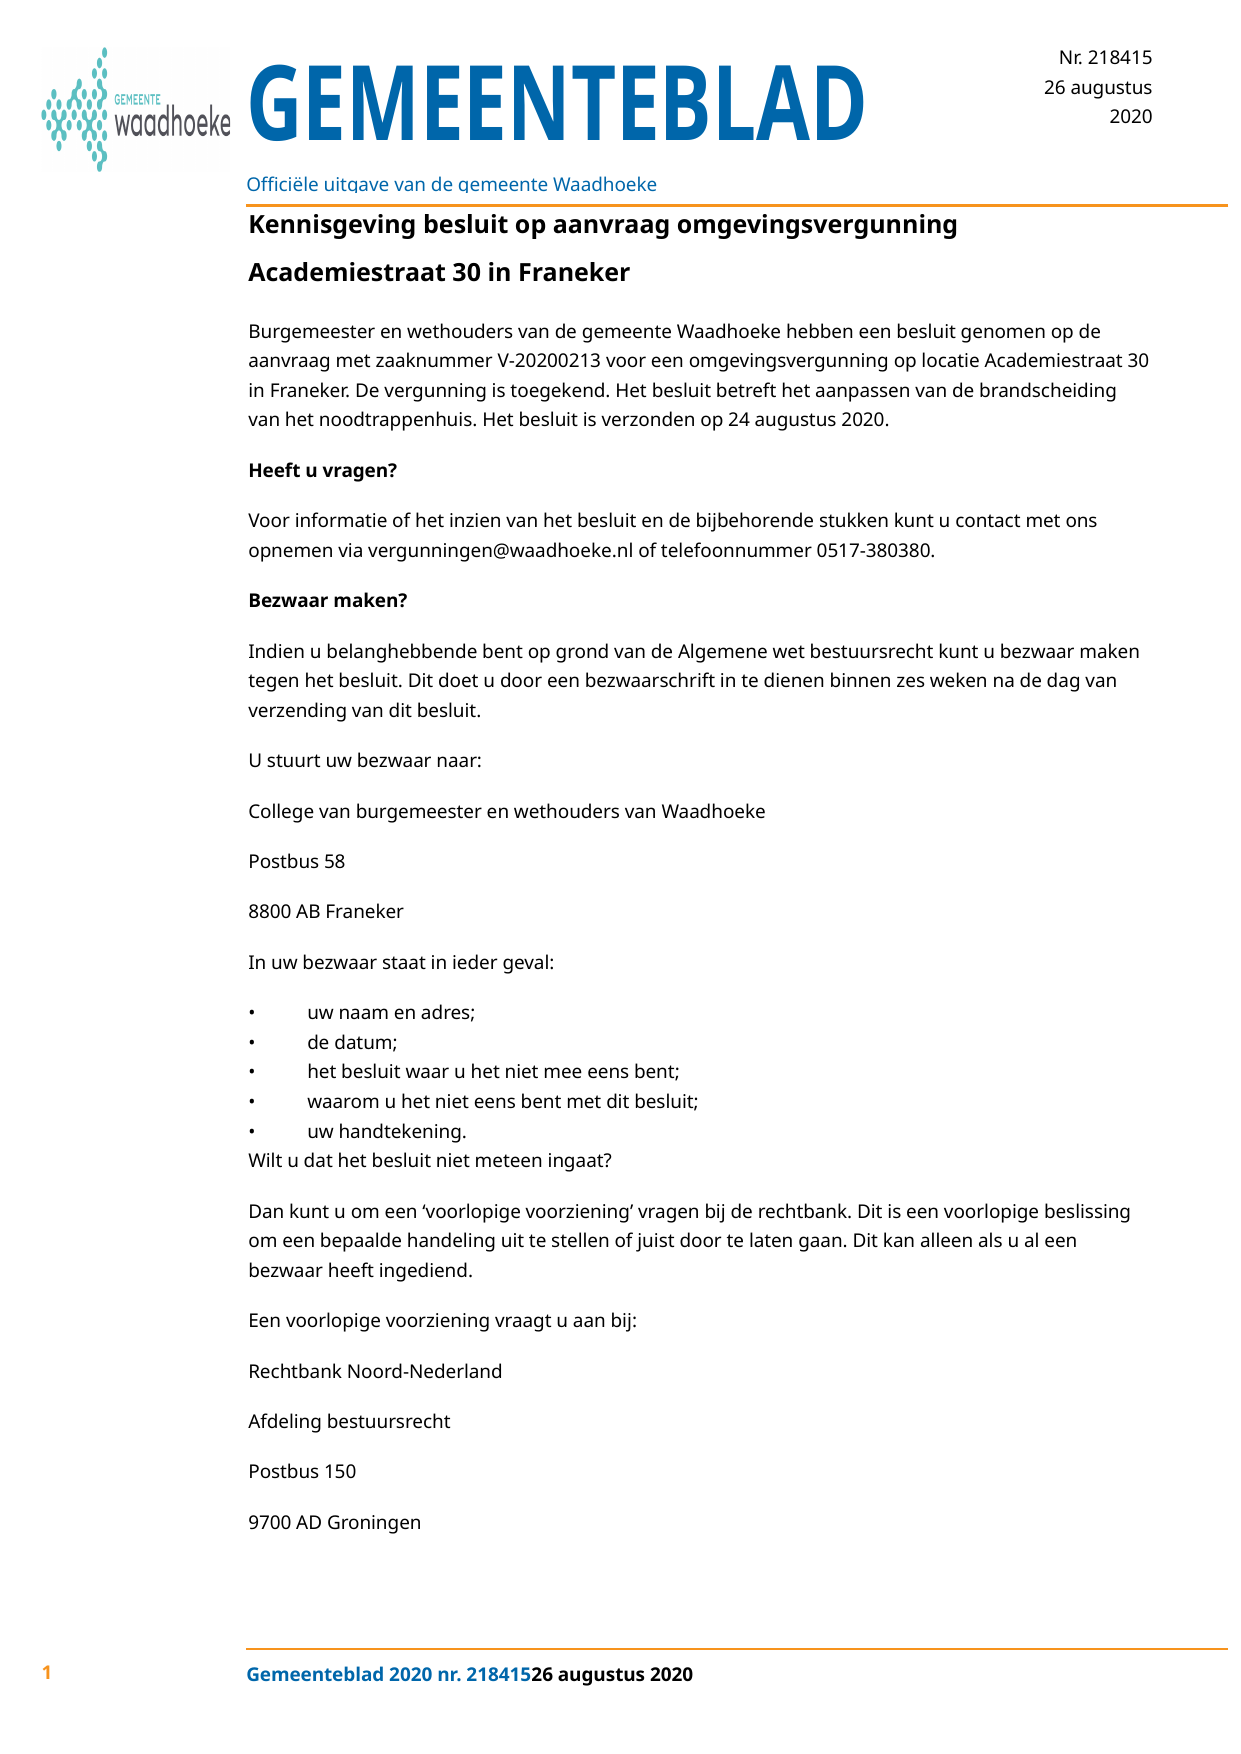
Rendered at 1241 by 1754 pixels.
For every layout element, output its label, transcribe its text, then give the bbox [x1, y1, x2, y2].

text 9700 AD Groningen [248, 1509, 1152, 1535]
text Wilt u dat het besluit niet meteen ingaat? [248, 1147, 1152, 1173]
text Een voorlopige voorziening vraagt u aan bij: [248, 1307, 1152, 1333]
text Indien u belanghebbende bent op grond van de Algemene wet bestuursrecht kunt u bezwaar maken tegen het besluit. Dit doet u door een bezwaarschrift in te dienen binnen zes weken na de dag van verzending van dit besluit. [248, 638, 1152, 723]
list uw handtekening. [248, 1118, 1152, 1144]
text In uw bezwaar staat in ieder geval: [248, 949, 1152, 975]
text Bezwaar maken? [248, 587, 1152, 613]
text Heeft u vragen? [248, 457, 1152, 483]
text 8800 AB Franeker [248, 899, 1152, 924]
list het besluit waar u het niet mee eens bent; [248, 1059, 1152, 1084]
text Voor informatie of het inzien van het besluit en de bijbehorende stukken kunt u contact met ons opnemen via vergunningen@waadhoeke.nl of telefoonnummer 0517-380380. [248, 507, 1152, 563]
text Rechtbank Noord-Nederland [248, 1358, 1152, 1384]
list de datum; [248, 1029, 1152, 1055]
picture [41, 47, 231, 172]
list uw naam en adres; [248, 999, 1152, 1025]
text U stuurt uw bezwaar naar: [248, 747, 1152, 773]
list waarom u het niet eens bent met dit besluit; [248, 1088, 1152, 1114]
text Postbus 150 [248, 1459, 1152, 1484]
text College van burgemeester en wethouders van Waadhoeke [248, 798, 1152, 824]
text Burgemeester en wethouders van de gemeente Waadhoeke hebben een besluit genomen op de aanvraag met zaaknummer V-20200213 voor een omgevingsvergunning op locatie Academiestraat 30 in Franeker. De vergunning is toegekend. Het besluit betreft het aanpassen van de brandscheiding van het noodtrappenhuis. Het besluit is verzonden op 24 augustus 2020. [248, 318, 1152, 432]
text Dan kunt u om een ‘voorlopige voorziening’ vragen bij de rechtbank. Dit is een voorlopige beslissing om een bepaalde handeling uit te stellen of juist door te laten gaan. Dit kan alleen als u al een bezwaar heeft ingediend. [248, 1198, 1152, 1283]
text Postbus 58 [248, 848, 1152, 874]
text Afdeling bestuursrecht [248, 1408, 1152, 1434]
text Kennisgeving besluit op aanvraag omgevingsvergunning Academiestraat 30 in Franeker [248, 207, 1152, 288]
